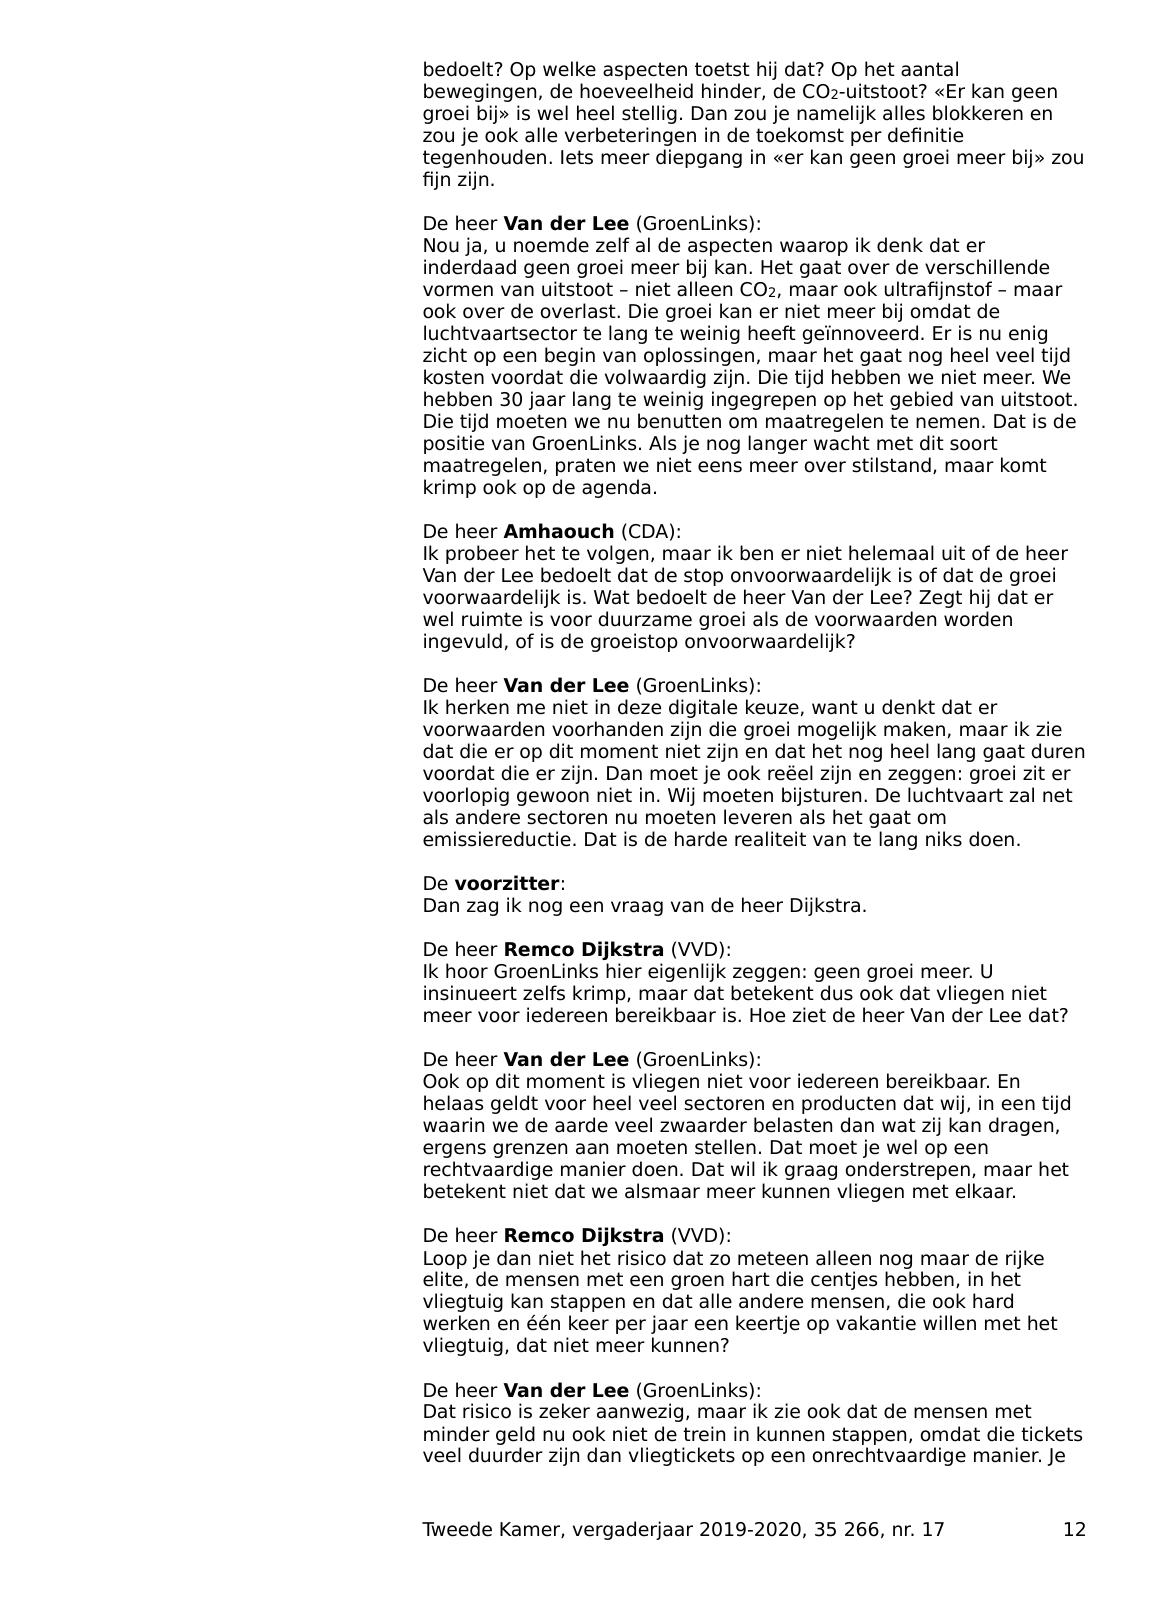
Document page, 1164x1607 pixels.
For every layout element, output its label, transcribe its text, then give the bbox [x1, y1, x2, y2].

text Ik herken me niet in deze digitale keuze, want u denkt dat er voorwaarden voorhanden zijn die groei mogelijk maken, maar ik zie dat die er op dit moment niet zijn en dat het nog heel lang gaat duren voordat die er zijn. Dan moet je ook reëel zijn en zeggen: groei zit er voorlopig gewoon niet in. Wij moeten bijsturen. De luchtvaart zal net als andere sectoren nu moeten leveren als het gaat om emissiereductie. Dat is de harde realiteit van te lang niks doen. [422, 697, 1087, 851]
text Dat risico is zeker aanwezig, maar ik zie ook dat de mensen met minder geld nu ook niet de trein in kunnen stappen, omdat die tickets veel duurder zijn dan vliegtickets op een onrechtvaardige manier. Je [422, 1401, 1087, 1467]
text De heer Van der Lee (GroenLinks): [422, 1379, 1087, 1401]
text De heer Amhaouch (CDA): [422, 521, 1087, 543]
text De heer Remco Dijkstra (VVD): [422, 939, 1087, 961]
text Nou ja, u noemde zelf al de aspecten waarop ik denk dat er inderdaad geen groei meer bij kan. Het gaat over de verschillende vormen van uitstoot – niet alleen CO2, maar ook ultrafijnstof – maar ook over de overlast. Die groei kan er niet meer bij omdat de luchtvaartsector te lang te weinig heeft geïnnoveerd. Er is nu enig zicht op een begin van oplossingen, maar het gaat nog heel veel tijd kosten voordat die volwaardig zijn. Die tijd hebben we niet meer. We hebben 30 jaar lang te weinig ingegrepen op het gebied van uitstoot. Die tijd moeten we nu benutten om maatregelen te nemen. Dat is de positie van GroenLinks. Als je nog langer wacht met dit soort maatregelen, praten we niet eens meer over stilstand, maar komt krimp ook op de agenda. [422, 235, 1087, 499]
text De voorzitter: [422, 873, 1087, 895]
text Dan zag ik nog een vraag van de heer Dijkstra. [422, 895, 1087, 917]
text Loop je dan niet het risico dat zo meteen alleen nog maar de rijke elite, de mensen met een groen hart die centjes hebben, in het vliegtuig kan stappen en dat alle andere mensen, die ook hard werken en één keer per jaar een keertje op vakantie willen met het vliegtuig, dat niet meer kunnen? [422, 1247, 1087, 1357]
text Ook op dit moment is vliegen niet voor iedereen bereikbaar. En helaas geldt voor heel veel sectoren en producten dat wij, in een tijd waarin we de aarde veel zwaarder belasten dan wat zij kan dragen, ergens grenzen aan moeten stellen. Dat moet je wel op een rechtvaardige manier doen. Dat wil ik graag onderstrepen, maar het betekent niet dat we alsmaar meer kunnen vliegen met elkaar. [422, 1071, 1087, 1203]
text De heer Remco Dijkstra (VVD): [422, 1225, 1087, 1247]
text Ik hoor GroenLinks hier eigenlijk zeggen: geen groei meer. U insinueert zelfs krimp, maar dat betekent dus ook dat vliegen niet meer voor iedereen bereikbaar is. Hoe ziet de heer Van der Lee dat? [422, 961, 1087, 1027]
text bedoelt? Op welke aspecten toetst hij dat? Op het aantal bewegingen, de hoeveelheid hinder, de CO2-uitstoot? «Er kan geen groei bij» is wel heel stellig. Dan zou je namelijk alles blokkeren en zou je ook alle verbeteringen in de toekomst per definitie tegenhouden. Iets meer diepgang in «er kan geen groei meer bij» zou fijn zijn. [422, 59, 1087, 191]
text Ik probeer het te volgen, maar ik ben er niet helemaal uit of de heer Van der Lee bedoelt dat de stop onvoorwaardelijk is of dat de groei voorwaardelijk is. Wat bedoelt de heer Van der Lee? Zegt hij dat er wel ruimte is voor duurzame groei als de voorwaarden worden ingevuld, of is de groeistop onvoorwaardelijk? [422, 543, 1087, 653]
text De heer Van der Lee (GroenLinks): [422, 1049, 1087, 1071]
text De heer Van der Lee (GroenLinks): [422, 213, 1087, 235]
text De heer Van der Lee (GroenLinks): [422, 675, 1087, 697]
